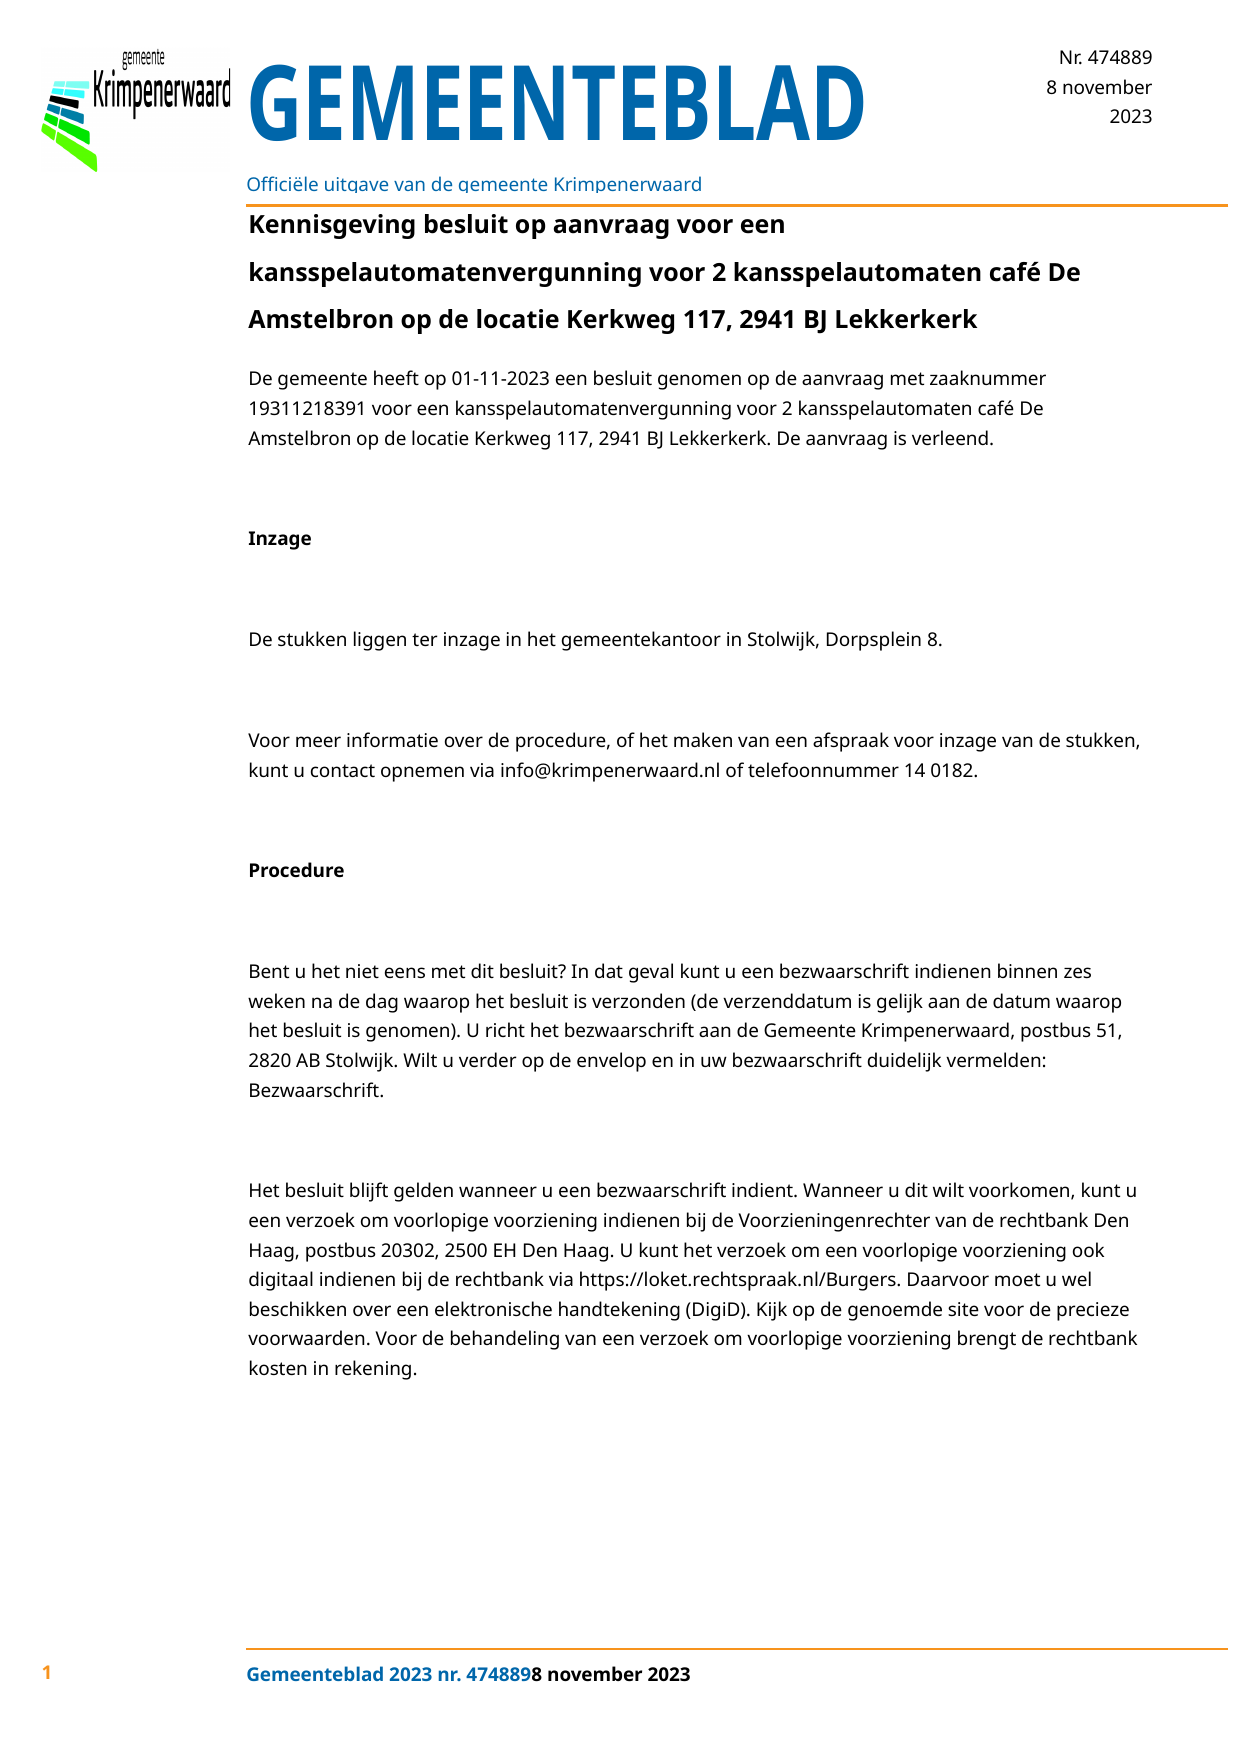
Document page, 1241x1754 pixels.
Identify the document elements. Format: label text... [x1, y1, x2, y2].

text Voor meer informatie over de procedure, of het maken van een afspraak voor inzage van de stukken, kunt u contact opnemen via info@krimpenerwaard.nl of telefoonnummer 14 0182. [248, 727, 1152, 782]
text Inzage [248, 526, 1152, 551]
text Het besluit blijft gelden wanneer u een bezwaarschrift indient. Wanneer u dit wilt voorkomen, kunt u een verzoek om voorlopige voorziening indienen bij de Voorzieningenrechter van de rechtbank Den Haag, postbus 20302, 2500 EH Den Haag. U kunt het verzoek om een voorlopige voorziening ook digitaal indienen bij de rechtbank via https://loket.rechtspraak.nl/Burgers. Daarvoor moet u wel beschikken over een elektronische handtekening (DigiD). Kijk op de genoemde site voor de precieze voorwaarden. Voor de behandeling van een verzoek om voorlopige voorziening brengt de rechtbank kosten in rekening. [248, 1178, 1152, 1381]
picture [41, 47, 231, 172]
text Kennisgeving besluit op aanvraag voor een kansspelautomatenvergunning voor 2 kansspelautomaten café De Amstelbron op de locatie Kerkweg 117, 2941 BJ Lekkerkerk [248, 207, 1152, 336]
text De gemeente heeft op 01-11-2023 een besluit genomen op de aanvraag met zaaknummer 19311218391 voor een kansspelautomatenvergunning voor 2 kansspelautomaten café De Amstelbron op de locatie Kerkweg 117, 2941 BJ Lekkerkerk. De aanvraag is verleend. [248, 366, 1152, 450]
text Procedure [248, 858, 1152, 883]
text De stukken liggen ter inzage in het gemeentekantoor in Stolwijk, Dorpsplein 8. [248, 626, 1152, 652]
text Bent u het niet eens met dit besluit? In dat geval kunt u een bezwaarschrift indienen binnen zes weken na de dag waarop het besluit is verzonden (de verzenddatum is gelijk aan de datum waarop het besluit is genomen). U richt het bezwaarschrift aan de Gemeente Krimpenerwaard, postbus 51, 2820 AB Stolwijk. Wilt u verder op de envelop en in uw bezwaarschrift duidelijk vermelden: Bezwaarschrift. [248, 958, 1152, 1102]
